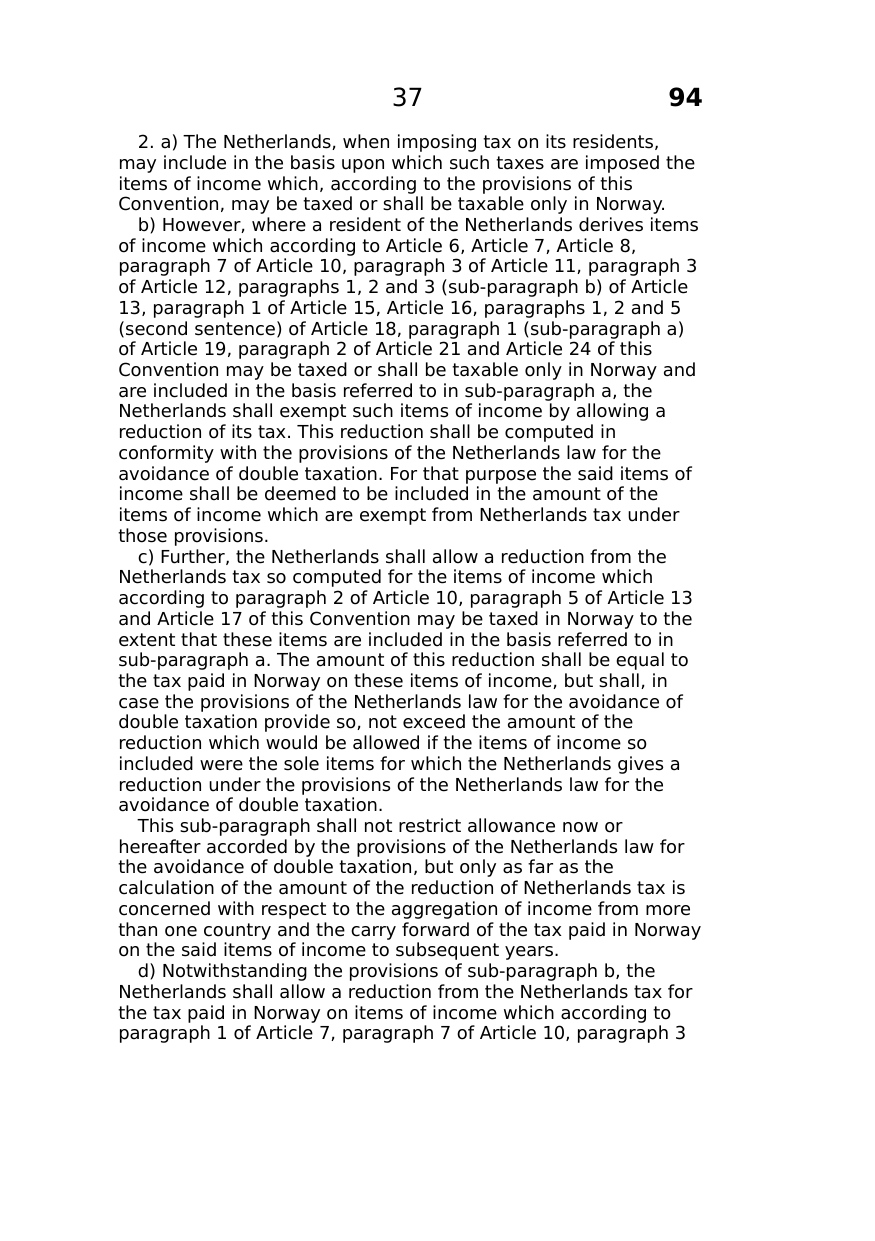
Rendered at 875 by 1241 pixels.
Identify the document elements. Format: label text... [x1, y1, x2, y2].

text d) Notwithstanding the provisions of sub-paragraph b, the Netherlands shall allow a reduction from the Netherlands tax for the tax paid in Norway on items of income which according to paragraph 1 of Article 7, paragraph 7 of Article 10, paragraph 3 [118, 961, 703, 1044]
text b) However, where a resident of the Netherlands derives items of income which according to Article 6, Article 7, Article 8, paragraph 7 of Article 10, paragraph 3 of Article 11, paragraph 3 of Article 12, paragraphs 1, 2 and 3 (sub-paragraph b) of Article 13, paragraph 1 of Article 15, Article 16, paragraphs 1, 2 and 5 (second sentence) of Article 18, paragraph 1 (sub-paragraph a) of Article 19, paragraph 2 of Article 21 and Article 24 of this Convention may be taxed or shall be taxable only in Norway and are included in the basis referred to in sub-paragraph a, the Netherlands shall exempt such items of income by allowing a reduction of its tax. This reduction shall be computed in conformity with the provisions of the Netherlands law for the avoidance of double taxation. For that purpose the said items of income shall be deemed to be included in the amount of the items of income which are exempt from Netherlands tax under those provisions. [118, 215, 703, 546]
text 2. a) The Netherlands, when imposing tax on its residents, may include in the basis upon which such taxes are imposed the items of income which, according to the provisions of this Convention, may be taxed or shall be taxable only in Norway. [118, 132, 703, 215]
text This sub-paragraph shall not restrict allowance now or hereafter accorded by the provisions of the Netherlands law for the avoidance of double taxation, but only as far as the calculation of the amount of the reduction of Netherlands tax is concerned with respect to the aggregation of income from more than one country and the carry forward of the tax paid in Norway on the said items of income to subsequent years. [118, 816, 703, 961]
text c) Further, the Netherlands shall allow a reduction from the Netherlands tax so computed for the items of income which according to paragraph 2 of Article 10, paragraph 5 of Article 13 and Article 17 of this Convention may be taxed in Norway to the extent that these items are included in the basis referred to in sub-paragraph a. The amount of this reduction shall be equal to the tax paid in Norway on these items of income, but shall, in case the provisions of the Netherlands law for the avoidance of double taxation provide so, not exceed the amount of the reduction which would be allowed if the items of income so included were the sole items for which the Netherlands gives a reduction under the provisions of the Netherlands law for the avoidance of double taxation. [118, 546, 703, 816]
